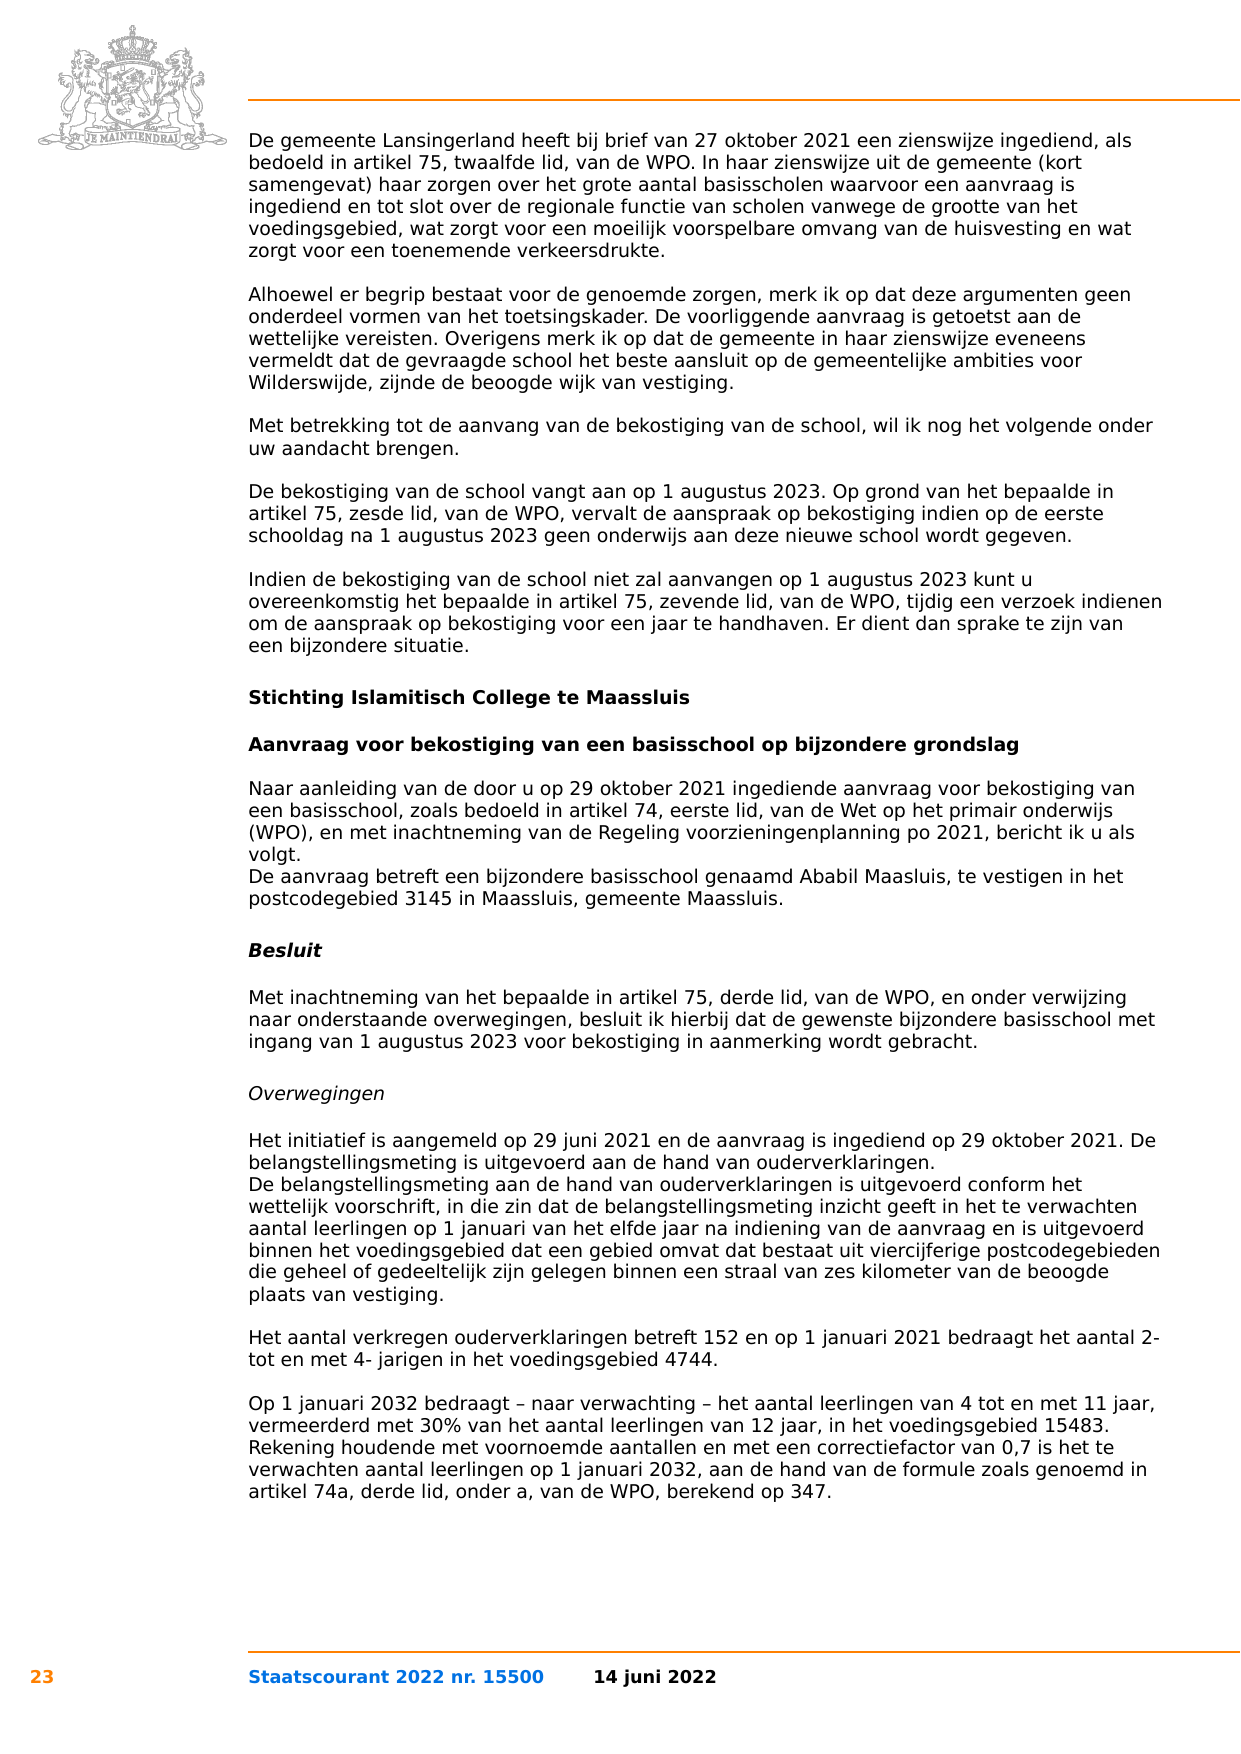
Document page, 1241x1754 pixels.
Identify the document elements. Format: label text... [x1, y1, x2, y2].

text Indien de bekostiging van de school niet zal aanvangen op 1 augustus 2023 kunt u overeenkomstig het bepaalde in artikel 75, zevende lid, van de WPO, tijdig een verzoek indienen om de aanspraak op bekostiging voor een jaar te handhaven. Er dient dan sprake te zijn van een bijzondere situatie. [248, 569, 1163, 657]
text De aanvraag betreft een bijzondere basisschool genaamd Ababil Maasluis, te vestigen in het postcodegebied 3145 in Maassluis, gemeente Maassluis. [248, 866, 1163, 910]
subtitle Besluit [248, 940, 1163, 962]
text De bekostiging van de school vangt aan op 1 augustus 2023. Op grond van het bepaalde in artikel 75, zesde lid, van de WPO, vervalt de aanspraak op bekostiging indien op de eerste schooldag na 1 augustus 2023 geen onderwijs aan deze nieuwe school wordt gegeven. [248, 481, 1163, 547]
text Het initiatief is aangemeld op 29 juni 2021 en de aanvraag is ingediend op 29 oktober 2021. De belangstellingsmeting is uitgevoerd aan de hand van ouderverklaringen. [248, 1129, 1163, 1173]
text De gemeente Lansingerland heeft bij brief van 27 oktober 2021 een zienswijze ingediend, als bedoeld in artikel 75, twaalfde lid, van de WPO. In haar zienswijze uit de gemeente (kort samengevat) haar zorgen over het grote aantal basisscholen waarvoor een aanvraag is ingediend en tot slot over de regionale functie van scholen vanwege de grootte van het voedingsgebied, wat zorgt voor een moeilijk voorspelbare omvang van de huisvesting en wat zorgt voor een toenemende verkeersdrukte. [248, 130, 1163, 262]
text Alhoewel er begrip bestaat voor de genoemde zorgen, merk ik op dat deze argumenten geen onderdeel vormen van het toetsingskader. De voorliggende aanvraag is getoetst aan de wettelijke vereisten. Overigens merk ik op dat de gemeente in haar zienswijze eveneens vermeldt dat de gevraagde school het beste aansluit op de gemeentelijke ambities voor Wilderswijde, zijnde de beoogde wijk van vestiging. [248, 284, 1163, 393]
text Met inachtneming van het bepaalde in artikel 75, derde lid, van de WPO, en onder verwijzing naar onderstaande overwegingen, besluit ik hierbij dat de gewenste bijzondere basisschool met ingang van 1 augustus 2023 voor bekostiging in aanmerking wordt gebracht. [248, 987, 1163, 1053]
text Aanvraag voor bekostiging van een basisschool op bijzondere grondslag [248, 734, 1163, 756]
text Het aantal verkregen ouderverklaringen betreft 152 en op 1 januari 2021 bedraagt het aantal 2- tot en met 4- jarigen in het voedingsgebied 4744. [248, 1327, 1163, 1371]
text Op 1 januari 2032 bedraagt – naar verwachting – het aantal leerlingen van 4 tot en met 11 jaar, vermeerderd met 30% van het aantal leerlingen van 12 jaar, in het voedingsgebied 15483. [248, 1393, 1163, 1437]
text De belangstellingsmeting aan de hand van ouderverklaringen is uitgevoerd conform het wettelijk voorschrift, in die zin dat de belangstellingsmeting inzicht geeft in het te verwachten aantal leerlingen op 1 januari van het elfde jaar na indiening van de aanvraag en is uitgevoerd binnen het voedingsgebied dat een gebied omvat dat bestaat uit viercijferige postcodegebieden die geheel of gedeeltelijk zijn gelegen binnen een straal van zes kilometer van de beoogde plaats van vestiging. [248, 1173, 1163, 1305]
text Rekening houdende met voornoemde aantallen en met een correctiefactor van 0,7 is het te verwachten aantal leerlingen op 1 januari 2032, aan de hand van de formule zoals genoemd in artikel 74a, derde lid, onder a, van de WPO, berekend op 347. [248, 1437, 1163, 1503]
subtitle Overwegingen [248, 1083, 1163, 1104]
picture [38, 25, 227, 150]
subtitle Stichting Islamitisch College te Maassluis [248, 687, 1163, 709]
text Naar aanleiding van de door u op 29 oktober 2021 ingediende aanvraag voor bekostiging van een basisschool, zoals bedoeld in artikel 74, eerste lid, van de Wet op het primair onderwijs (WPO), en met inachtneming van de Regeling voorzieningenplanning po 2021, bericht ik u als volgt. [248, 778, 1163, 866]
text Met betrekking tot de aanvang van de bekostiging van de school, wil ik nog het volgende onder uw aandacht brengen. [248, 415, 1163, 459]
